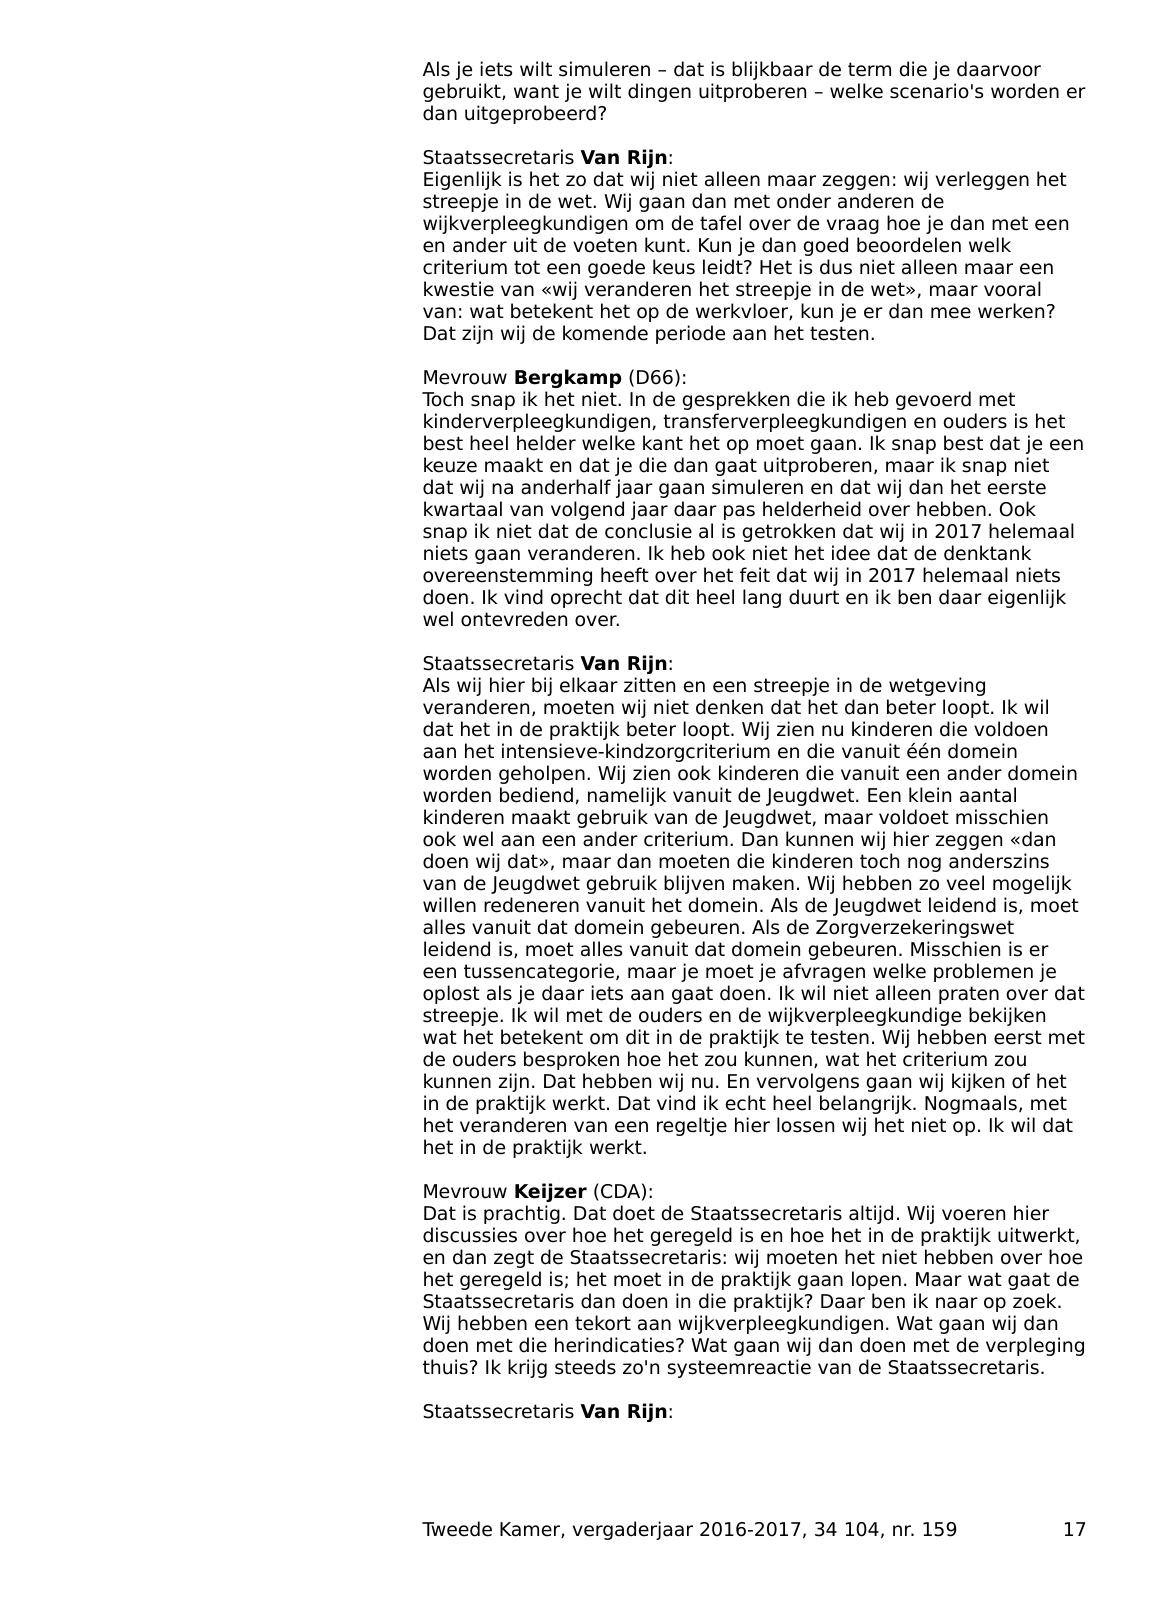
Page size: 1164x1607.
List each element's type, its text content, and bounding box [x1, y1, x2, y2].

text Staatssecretaris Van Rijn: [422, 1401, 1087, 1423]
text Mevrouw Bergkamp (D66): [422, 367, 1087, 389]
text Als je iets wilt simuleren – dat is blijkbaar de term die je daarvoor gebruikt, want je wilt dingen uitproberen – welke scenario's worden er dan uitgeprobeerd? [422, 59, 1087, 125]
text Eigenlijk is het zo dat wij niet alleen maar zeggen: wij verleggen het streepje in de wet. Wij gaan dan met onder anderen de wijkverpleegkundigen om de tafel over de vraag hoe je dan met een en ander uit de voeten kunt. Kun je dan goed beoordelen welk criterium tot een goede keus leidt? Het is dus niet alleen maar een kwestie van «wij veranderen het streepje in de wet», maar vooral van: wat betekent het op de werkvloer, kun je er dan mee werken? Dat zijn wij de komende periode aan het testen. [422, 169, 1087, 345]
text Als wij hier bij elkaar zitten en een streepje in de wetgeving veranderen, moeten wij niet denken dat het dan beter loopt. Ik wil dat het in de praktijk beter loopt. Wij zien nu kinderen die voldoen aan het intensieve-kindzorgcriterium en die vanuit één domein worden geholpen. Wij zien ook kinderen die vanuit een ander domein worden bediend, namelijk vanuit de Jeugdwet. Een klein aantal kinderen maakt gebruik van de Jeugdwet, maar voldoet misschien ook wel aan een ander criterium. Dan kunnen wij hier zeggen «dan doen wij dat», maar dan moeten die kinderen toch nog anderszins van de Jeugdwet gebruik blijven maken. Wij hebben zo veel mogelijk willen redeneren vanuit het domein. Als de Jeugdwet leidend is, moet alles vanuit dat domein gebeuren. Als de Zorgverzekeringswet leidend is, moet alles vanuit dat domein gebeuren. Misschien is er een tussencategorie, maar je moet je afvragen welke problemen je oplost als je daar iets aan gaat doen. Ik wil niet alleen praten over dat streepje. Ik wil met de ouders en de wijkverpleegkundige bekijken wat het betekent om dit in de praktijk te testen. Wij hebben eerst met de ouders besproken hoe het zou kunnen, wat het criterium zou kunnen zijn. Dat hebben wij nu. En vervolgens gaan wij kijken of het in de praktijk werkt. Dat vind ik echt heel belangrijk. Nogmaals, met het veranderen van een regeltje hier lossen wij het niet op. Ik wil dat het in de praktijk werkt. [422, 675, 1087, 1159]
text Toch snap ik het niet. In de gesprekken die ik heb gevoerd met kinderverpleegkundigen, transferverpleegkundigen en ouders is het best heel helder welke kant het op moet gaan. Ik snap best dat je een keuze maakt en dat je die dan gaat uitproberen, maar ik snap niet dat wij na anderhalf jaar gaan simuleren en dat wij dan het eerste kwartaal van volgend jaar daar pas helderheid over hebben. Ook snap ik niet dat de conclusie al is getrokken dat wij in 2017 helemaal niets gaan veranderen. Ik heb ook niet het idee dat de denktank overeenstemming heeft over het feit dat wij in 2017 helemaal niets doen. Ik vind oprecht dat dit heel lang duurt en ik ben daar eigenlijk wel ontevreden over. [422, 389, 1087, 631]
text Staatssecretaris Van Rijn: [422, 653, 1087, 675]
text Dat is prachtig. Dat doet de Staatssecretaris altijd. Wij voeren hier discussies over hoe het geregeld is en hoe het in de praktijk uitwerkt, en dan zegt de Staatssecretaris: wij moeten het niet hebben over hoe het geregeld is; het moet in de praktijk gaan lopen. Maar wat gaat de Staatssecretaris dan doen in die praktijk? Daar ben ik naar op zoek. Wij hebben een tekort aan wijkverpleegkundigen. Wat gaan wij dan doen met die herindicaties? Wat gaan wij dan doen met de verpleging thuis? Ik krijg steeds zo'n systeemreactie van de Staatssecretaris. [422, 1203, 1087, 1379]
text Mevrouw Keijzer (CDA): [422, 1181, 1087, 1203]
text Staatssecretaris Van Rijn: [422, 147, 1087, 169]
